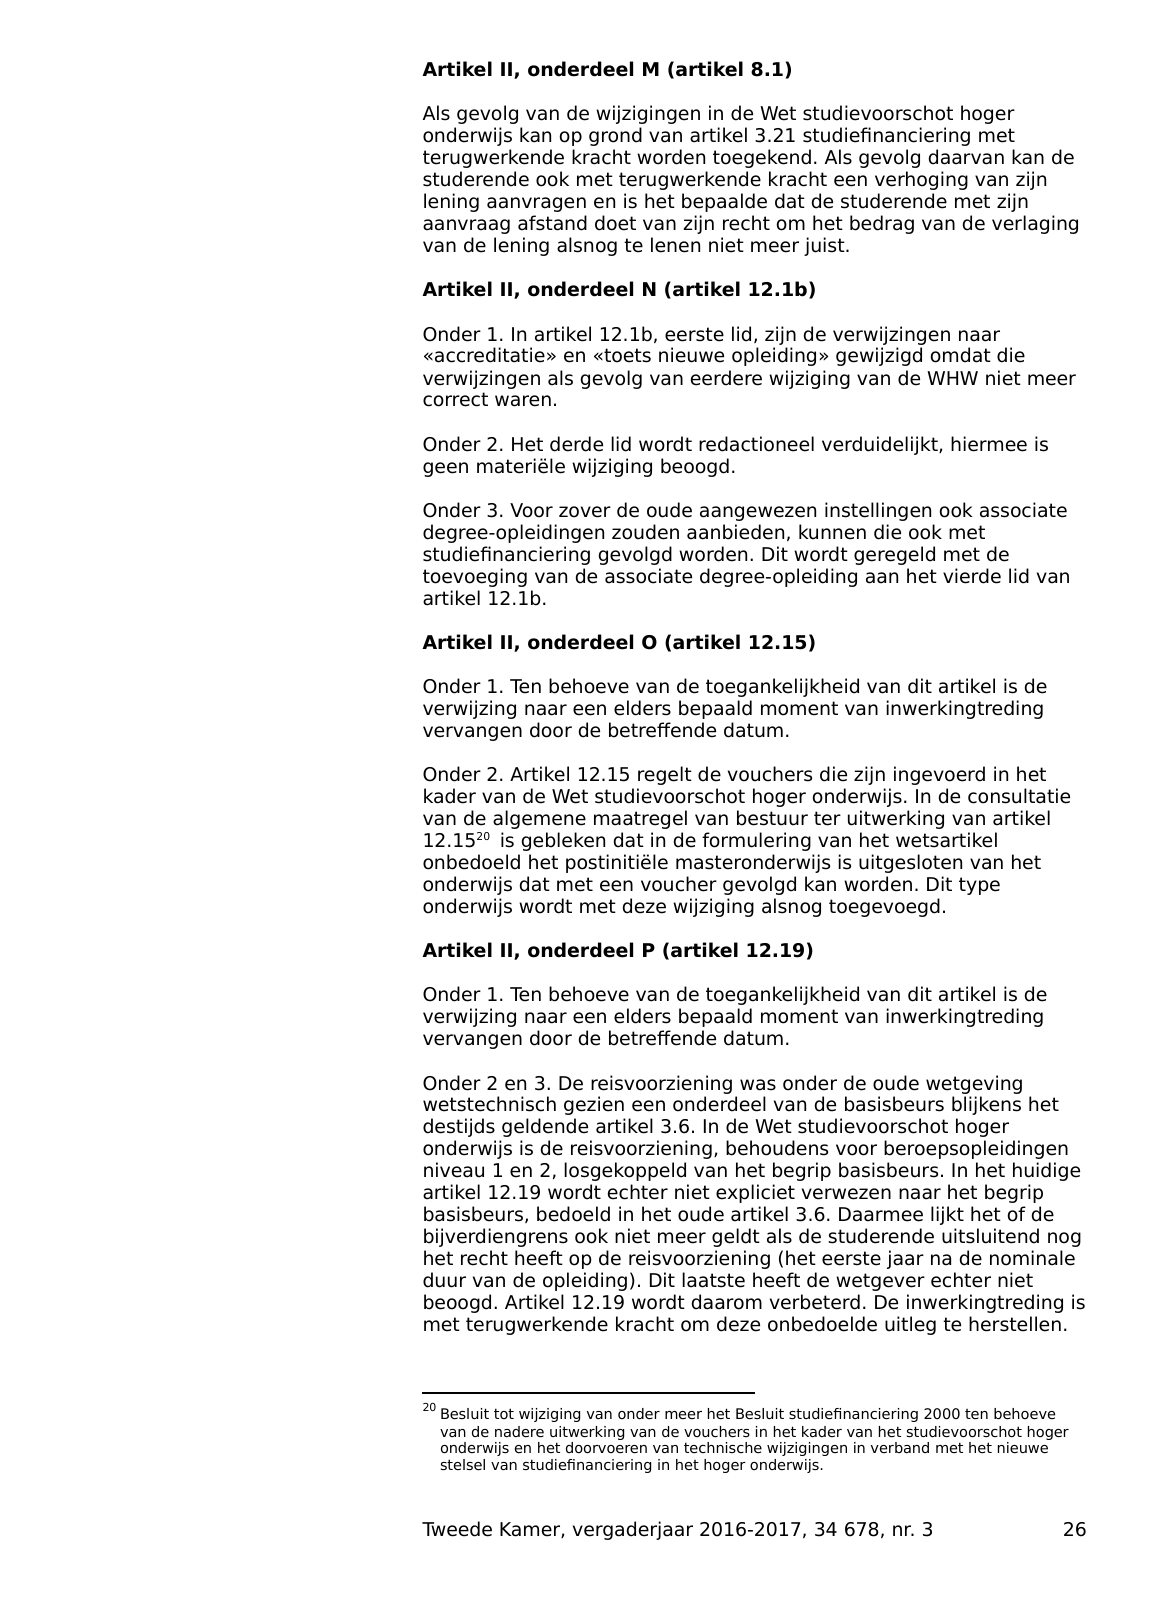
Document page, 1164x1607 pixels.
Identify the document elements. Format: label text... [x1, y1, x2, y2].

text Onder 2. Het derde lid wordt redactioneel verduidelijkt, hiermee is geen materiële wijziging beoogd. [422, 433, 1087, 477]
text Onder 2. Artikel 12.15 regelt de vouchers die zijn ingevoerd in het kader van de Wet studievoorschot hoger onderwijs. In de consultatie van de algemene maatregel van bestuur ter uitwerking van artikel 12.15 is gebleken dat in de formulering van het wetsartikel onbedoeld het postinitiële masteronderwijs is uitgesloten van het onderwijs dat met een voucher gevolgd kan worden. Dit type onderwijs wordt met deze wijziging alsnog toegevoegd. [422, 764, 1087, 918]
text Besluit tot wijziging van onder meer het Besluit studiefinanciering 2000 ten behoeve van de nadere uitwerking van de vouchers in het kader van het studievoorschot hoger onderwijs en het doorvoeren van technische wijzigingen in verband met het nieuwe stelsel van studiefinanciering in het hoger onderwijs. [422, 1402, 1087, 1474]
text Als gevolg van de wijzigingen in de Wet studievoorschot hoger onderwijs kan op grond van artikel 3.21 studiefinanciering met terugwerkende kracht worden toegekend. Als gevolg daarvan kan de studerende ook met terugwerkende kracht een verhoging van zijn lening aanvragen en is het bepaalde dat de studerende met zijn aanvraag afstand doet van zijn recht om het bedrag van de verlaging van de lening alsnog te lenen niet meer juist. [422, 103, 1087, 257]
text Onder 2 en 3. De reisvoorziening was onder de oude wetgeving wetstechnisch gezien een onderdeel van de basisbeurs blijkens het destijds geldende artikel 3.6. In de Wet studievoorschot hoger onderwijs is de reisvoorziening, behoudens voor beroepsopleidingen niveau 1 en 2, losgekoppeld van het begrip basisbeurs. In het huidige artikel 12.19 wordt echter niet expliciet verwezen naar het begrip basisbeurs, bedoeld in het oude artikel 3.6. Daarmee lijkt het of de bijverdiengrens ook niet meer geldt als de studerende uitsluitend nog het recht heeft op de reisvoorziening (het eerste jaar na de nominale duur van de opleiding). Dit laatste heeft de wetgever echter niet beoogd. Artikel 12.19 wordt daarom verbeterd. De inwerkingtreding is met terugwerkende kracht om deze onbedoelde uitleg te herstellen. [422, 1072, 1087, 1336]
text Onder 3. Voor zover de oude aangewezen instellingen ook associate degree-opleidingen zouden aanbieden, kunnen die ook met studiefinanciering gevolgd worden. Dit wordt geregeld met de toevoeging van de associate degree-opleiding aan het vierde lid van artikel 12.1b. [422, 500, 1087, 609]
text Onder 1. In artikel 12.1b, eerste lid, zijn de verwijzingen naar «accreditatie» en «toets nieuwe opleiding» gewijzigd omdat die verwijzingen als gevolg van eerdere wijziging van de WHW niet meer correct waren. [422, 323, 1087, 411]
text Onder 1. Ten behoeve van de toegankelijkheid van dit artikel is de verwijzing naar een elders bepaald moment van inwerkingtreding vervangen door de betreffende datum. [422, 984, 1087, 1050]
text Onder 1. Ten behoeve van de toegankelijkheid van dit artikel is de verwijzing naar een elders bepaald moment van inwerkingtreding vervangen door de betreffende datum. [422, 676, 1087, 742]
subtitle Artikel II, onderdeel O (artikel 12.15) [422, 632, 1087, 654]
subtitle Artikel II, onderdeel P (artikel 12.19) [422, 940, 1087, 962]
subtitle Artikel II, onderdeel N (artikel 12.1b) [422, 279, 1087, 301]
subtitle Artikel II, onderdeel M (artikel 8.1) [422, 59, 1087, 81]
